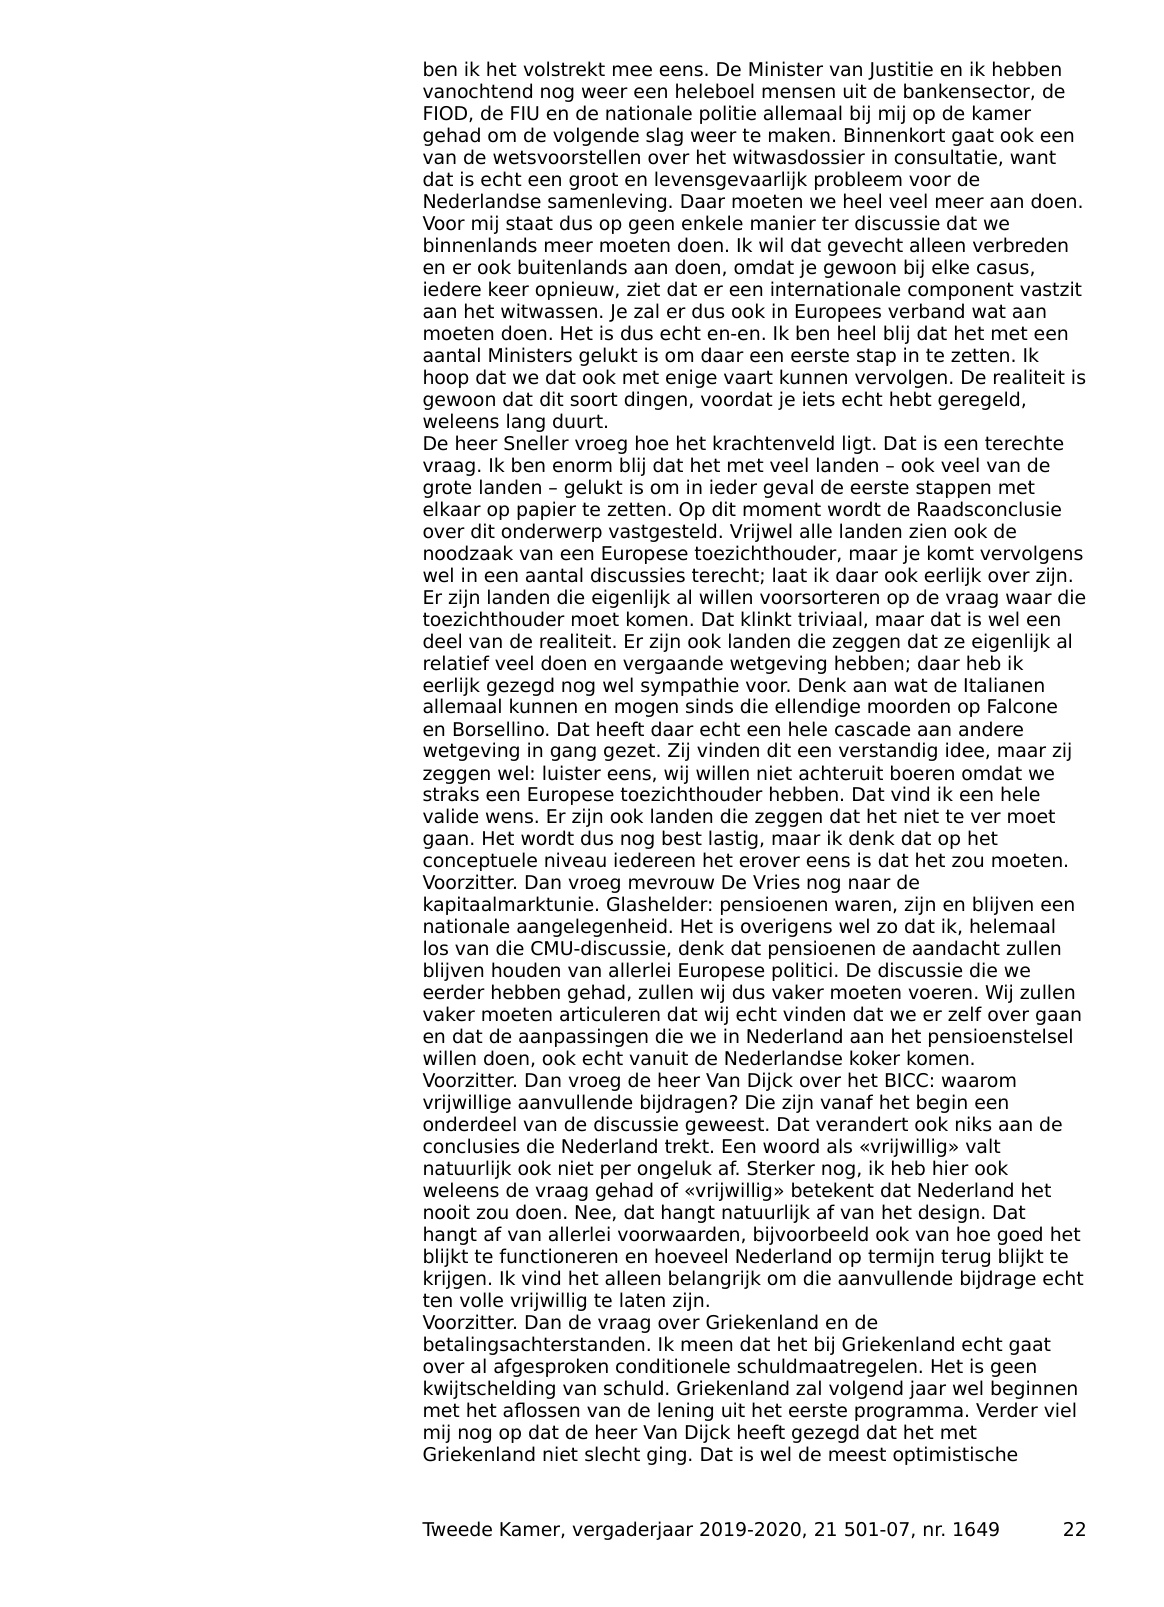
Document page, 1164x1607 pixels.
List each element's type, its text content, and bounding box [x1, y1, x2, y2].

text De heer Sneller vroeg hoe het krachtenveld ligt. Dat is een terechte vraag. Ik ben enorm blij dat het met veel landen – ook veel van de grote landen – gelukt is om in ieder geval de eerste stappen met elkaar op papier te zetten. Op dit moment wordt de Raadsconclusie over dit onderwerp vastgesteld. Vrijwel alle landen zien ook de noodzaak van een Europese toezichthouder, maar je komt vervolgens wel in een aantal discussies terecht; laat ik daar ook eerlijk over zijn. Er zijn landen die eigenlijk al willen voorsorteren op de vraag waar die toezichthouder moet komen. Dat klinkt triviaal, maar dat is wel een deel van de realiteit. Er zijn ook landen die zeggen dat ze eigenlijk al relatief veel doen en vergaande wetgeving hebben; daar heb ik eerlijk gezegd nog wel sympathie voor. Denk aan wat de Italianen allemaal kunnen en mogen sinds die ellendige moorden op Falcone en Borsellino. Dat heeft daar echt een hele cascade aan andere wetgeving in gang gezet. Zij vinden dit een verstandig idee, maar zij zeggen wel: luister eens, wij willen niet achteruit boeren omdat we straks een Europese toezichthouder hebben. Dat vind ik een hele valide wens. Er zijn ook landen die zeggen dat het niet te ver moet gaan. Het wordt dus nog best lastig, maar ik denk dat op het conceptuele niveau iedereen het erover eens is dat het zou moeten. [422, 433, 1087, 872]
text ben ik het volstrekt mee eens. De Minister van Justitie en ik hebben vanochtend nog weer een heleboel mensen uit de bankensector, de FIOD, de FIU en de nationale politie allemaal bij mij op de kamer gehad om de volgende slag weer te maken. Binnenkort gaat ook een van de wetsvoorstellen over het witwasdossier in consultatie, want dat is echt een groot en levensgevaarlijk probleem voor de Nederlandse samenleving. Daar moeten we heel veel meer aan doen. Voor mij staat dus op geen enkele manier ter discussie dat we binnenlands meer moeten doen. Ik wil dat gevecht alleen verbreden en er ook buitenlands aan doen, omdat je gewoon bij elke casus, iedere keer opnieuw, ziet dat er een internationale component vastzit aan het witwassen. Je zal er dus ook in Europees verband wat aan moeten doen. Het is dus echt en-en. Ik ben heel blij dat het met een aantal Ministers gelukt is om daar een eerste stap in te zetten. Ik hoop dat we dat ook met enige vaart kunnen vervolgen. De realiteit is gewoon dat dit soort dingen, voordat je iets echt hebt geregeld, weleens lang duurt. [422, 59, 1087, 433]
text Voorzitter. Dan vroeg de heer Van Dijck over het BICC: waarom vrijwillige aanvullende bijdragen? Die zijn vanaf het begin een onderdeel van de discussie geweest. Dat verandert ook niks aan de conclusies die Nederland trekt. Een woord als «vrijwillig» valt natuurlijk ook niet per ongeluk af. Sterker nog, ik heb hier ook weleens de vraag gehad of «vrijwillig» betekent dat Nederland het nooit zou doen. Nee, dat hangt natuurlijk af van het design. Dat hangt af van allerlei voorwaarden, bijvoorbeeld ook van hoe goed het blijkt te functioneren en hoeveel Nederland op termijn terug blijkt te krijgen. Ik vind het alleen belangrijk om die aanvullende bijdrage echt ten volle vrijwillig te laten zijn. [422, 1070, 1087, 1312]
text Voorzitter. Dan vroeg mevrouw De Vries nog naar de kapitaalmarktunie. Glashelder: pensioenen waren, zijn en blijven een nationale aangelegenheid. Het is overigens wel zo dat ik, helemaal los van die CMU-discussie, denk dat pensioenen de aandacht zullen blijven houden van allerlei Europese politici. De discussie die we eerder hebben gehad, zullen wij dus vaker moeten voeren. Wij zullen vaker moeten articuleren dat wij echt vinden dat we er zelf over gaan en dat de aanpassingen die we in Nederland aan het pensioenstelsel willen doen, ook echt vanuit de Nederlandse koker komen. [422, 872, 1087, 1070]
text Voorzitter. Dan de vraag over Griekenland en de betalingsachterstanden. Ik meen dat het bij Griekenland echt gaat over al afgesproken conditionele schuldmaatregelen. Het is geen kwijtschelding van schuld. Griekenland zal volgend jaar wel beginnen met het aflossen van de lening uit het eerste programma. Verder viel mij nog op dat de heer Van Dijck heeft gezegd dat het met Griekenland niet slecht ging. Dat is wel de meest optimistische [422, 1312, 1087, 1466]
